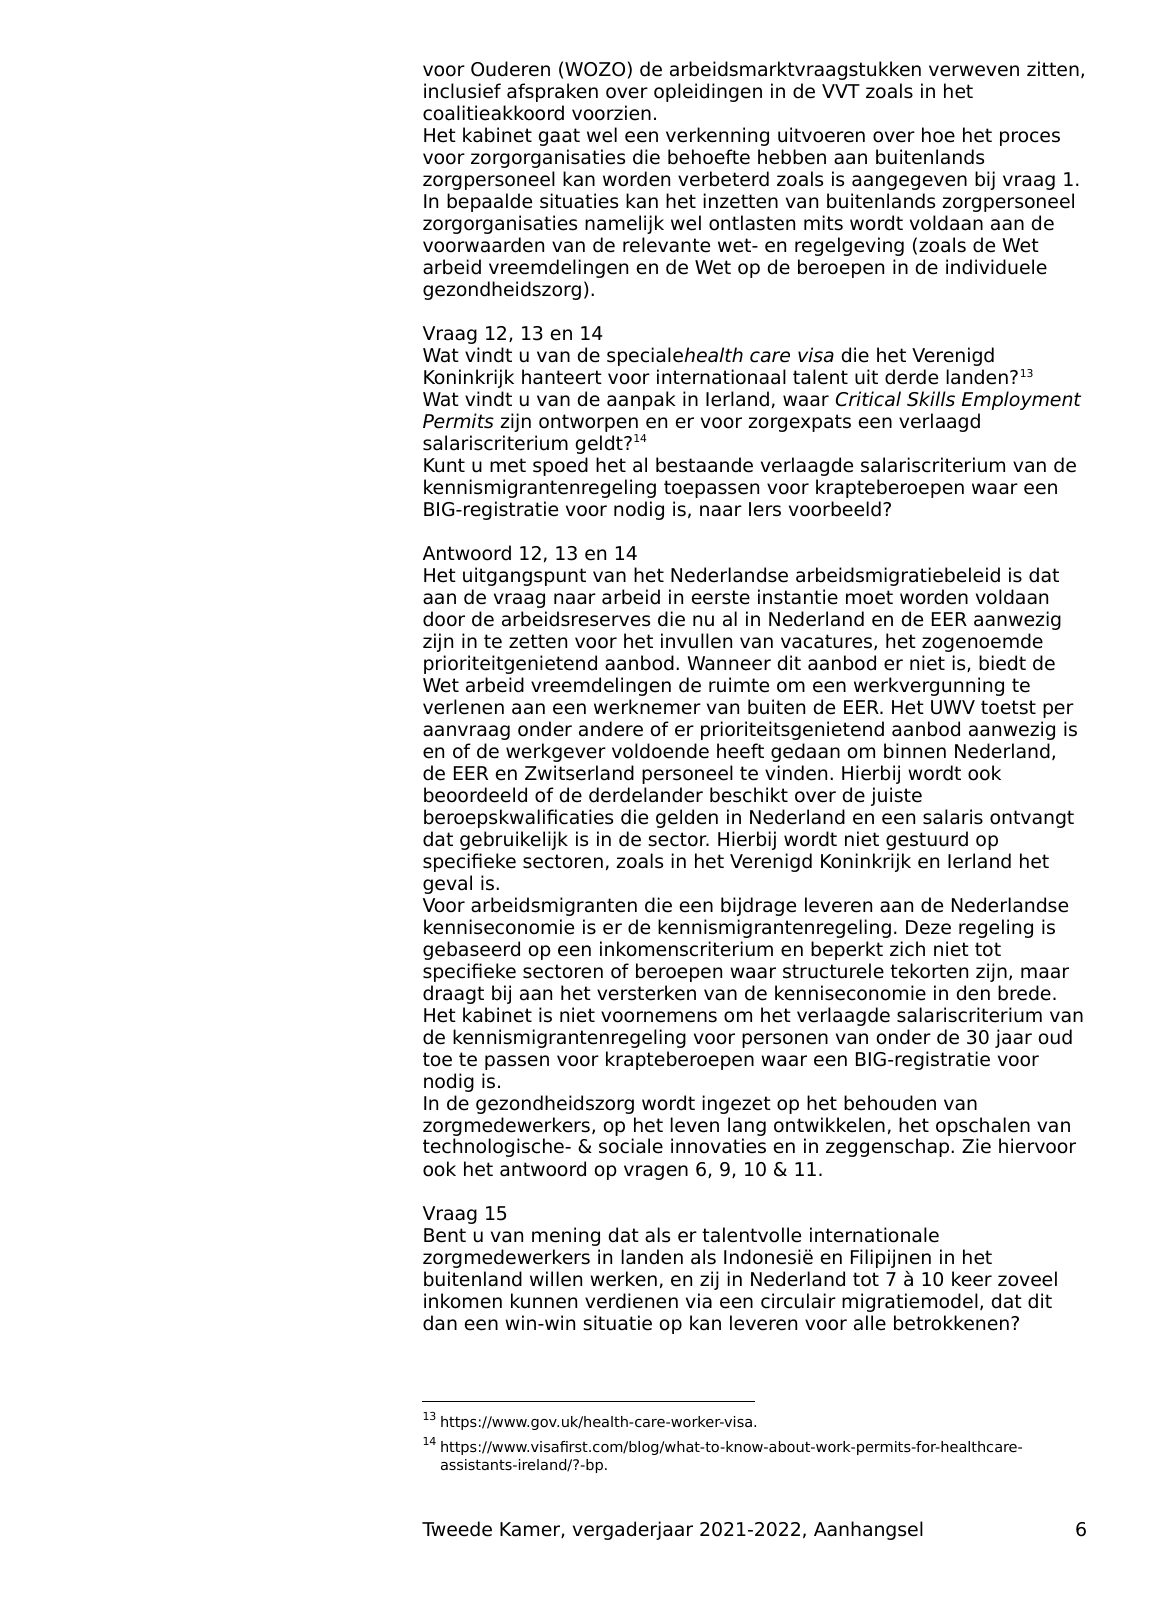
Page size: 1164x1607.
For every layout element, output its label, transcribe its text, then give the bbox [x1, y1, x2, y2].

text Antwoord 12, 13 en 14 [422, 543, 1087, 565]
text Wat vindt u van de aanpak in Ierland, waar Critical Skills Employment Permits zijn ontworpen en er voor zorgexpats een verlaagd salariscriterium geldt? [422, 389, 1087, 455]
text Het uitgangspunt van het Nederlandse arbeidsmigratiebeleid is dat aan de vraag naar arbeid in eerste instantie moet worden voldaan door de arbeidsreserves die nu al in Nederland en de EER aanwezig zijn in te zetten voor het invullen van vacatures, het zogenoemde prioriteitgenietend aanbod. Wanneer dit aanbod er niet is, biedt de Wet arbeid vreemdelingen de ruimte om een werkvergunning te verlenen aan een werknemer van buiten de EER. Het UWV toetst per aanvraag onder andere of er prioriteitsgenietend aanbod aanwezig is en of de werkgever voldoende heeft gedaan om binnen Nederland, de EER en Zwitserland personeel te vinden. Hierbij wordt ook beoordeeld of de derdelander beschikt over de juiste beroepskwalificaties die gelden in Nederland en een salaris ontvangt dat gebruikelijk is in de sector. Hierbij wordt niet gestuurd op specifieke sectoren, zoals in het Verenigd Koninkrijk en Ierland het geval is. [422, 565, 1087, 895]
text Vraag 15 [422, 1203, 1087, 1224]
text https://www.visafirst.com/blog/what-to-know-about-work-permits-for-healthcare-assistants-ireland/?-bp. [422, 1435, 1087, 1474]
text https://www.gov.uk/health-care-worker-visa. [422, 1410, 1087, 1432]
text Kunt u met spoed het al bestaande verlaagde salariscriterium van de kennismigrantenregeling toepassen voor krapteberoepen waar een BIG-registratie voor nodig is, naar Iers voorbeeld? [422, 455, 1087, 521]
text In de gezondheidszorg wordt ingezet op het behouden van zorgmedewerkers, op het leven lang ontwikkelen, het opschalen van technologische- & sociale innovaties en in zeggenschap. Zie hiervoor ook het antwoord op vragen 6, 9, 10 & 11. [422, 1092, 1087, 1180]
text voor Ouderen (WOZO) de arbeidsmarktvraagstukken verweven zitten, inclusief afspraken over opleidingen in de VVT zoals in het coalitieakkoord voorzien. [422, 59, 1087, 125]
text Voor arbeidsmigranten die een bijdrage leveren aan de Nederlandse kenniseconomie is er de kennismigrantenregeling. Deze regeling is gebaseerd op een inkomenscriterium en beperkt zich niet tot specifieke sectoren of beroepen waar structurele tekorten zijn, maar draagt bij aan het versterken van de kenniseconomie in den brede. Het kabinet is niet voornemens om het verlaagde salariscriterium van de kennismigrantenregeling voor personen van onder de 30 jaar oud toe te passen voor krapteberoepen waar een BIG-registratie voor nodig is. [422, 895, 1087, 1092]
text Het kabinet gaat wel een verkenning uitvoeren over hoe het proces voor zorgorganisaties die behoefte hebben aan buitenlands zorgpersoneel kan worden verbeterd zoals is aangegeven bij vraag 1. In bepaalde situaties kan het inzetten van buitenlands zorgpersoneel zorgorganisaties namelijk wel ontlasten mits wordt voldaan aan de voorwaarden van de relevante wet- en regelgeving (zoals de Wet arbeid vreemdelingen en de Wet op de beroepen in de individuele gezondheidszorg). [422, 125, 1087, 301]
text Wat vindt u van de specialehealth care visa die het Verenigd Koninkrijk hanteert voor internationaal talent uit derde landen? [422, 345, 1087, 389]
text Bent u van mening dat als er talentvolle internationale zorgmedewerkers in landen als Indonesië en Filipijnen in het buitenland willen werken, en zij in Nederland tot 7 à 10 keer zoveel inkomen kunnen verdienen via een circulair migratiemodel, dat dit dan een win-win situatie op kan leveren voor alle betrokkenen? [422, 1224, 1087, 1334]
text Vraag 12, 13 en 14 [422, 323, 1087, 345]
